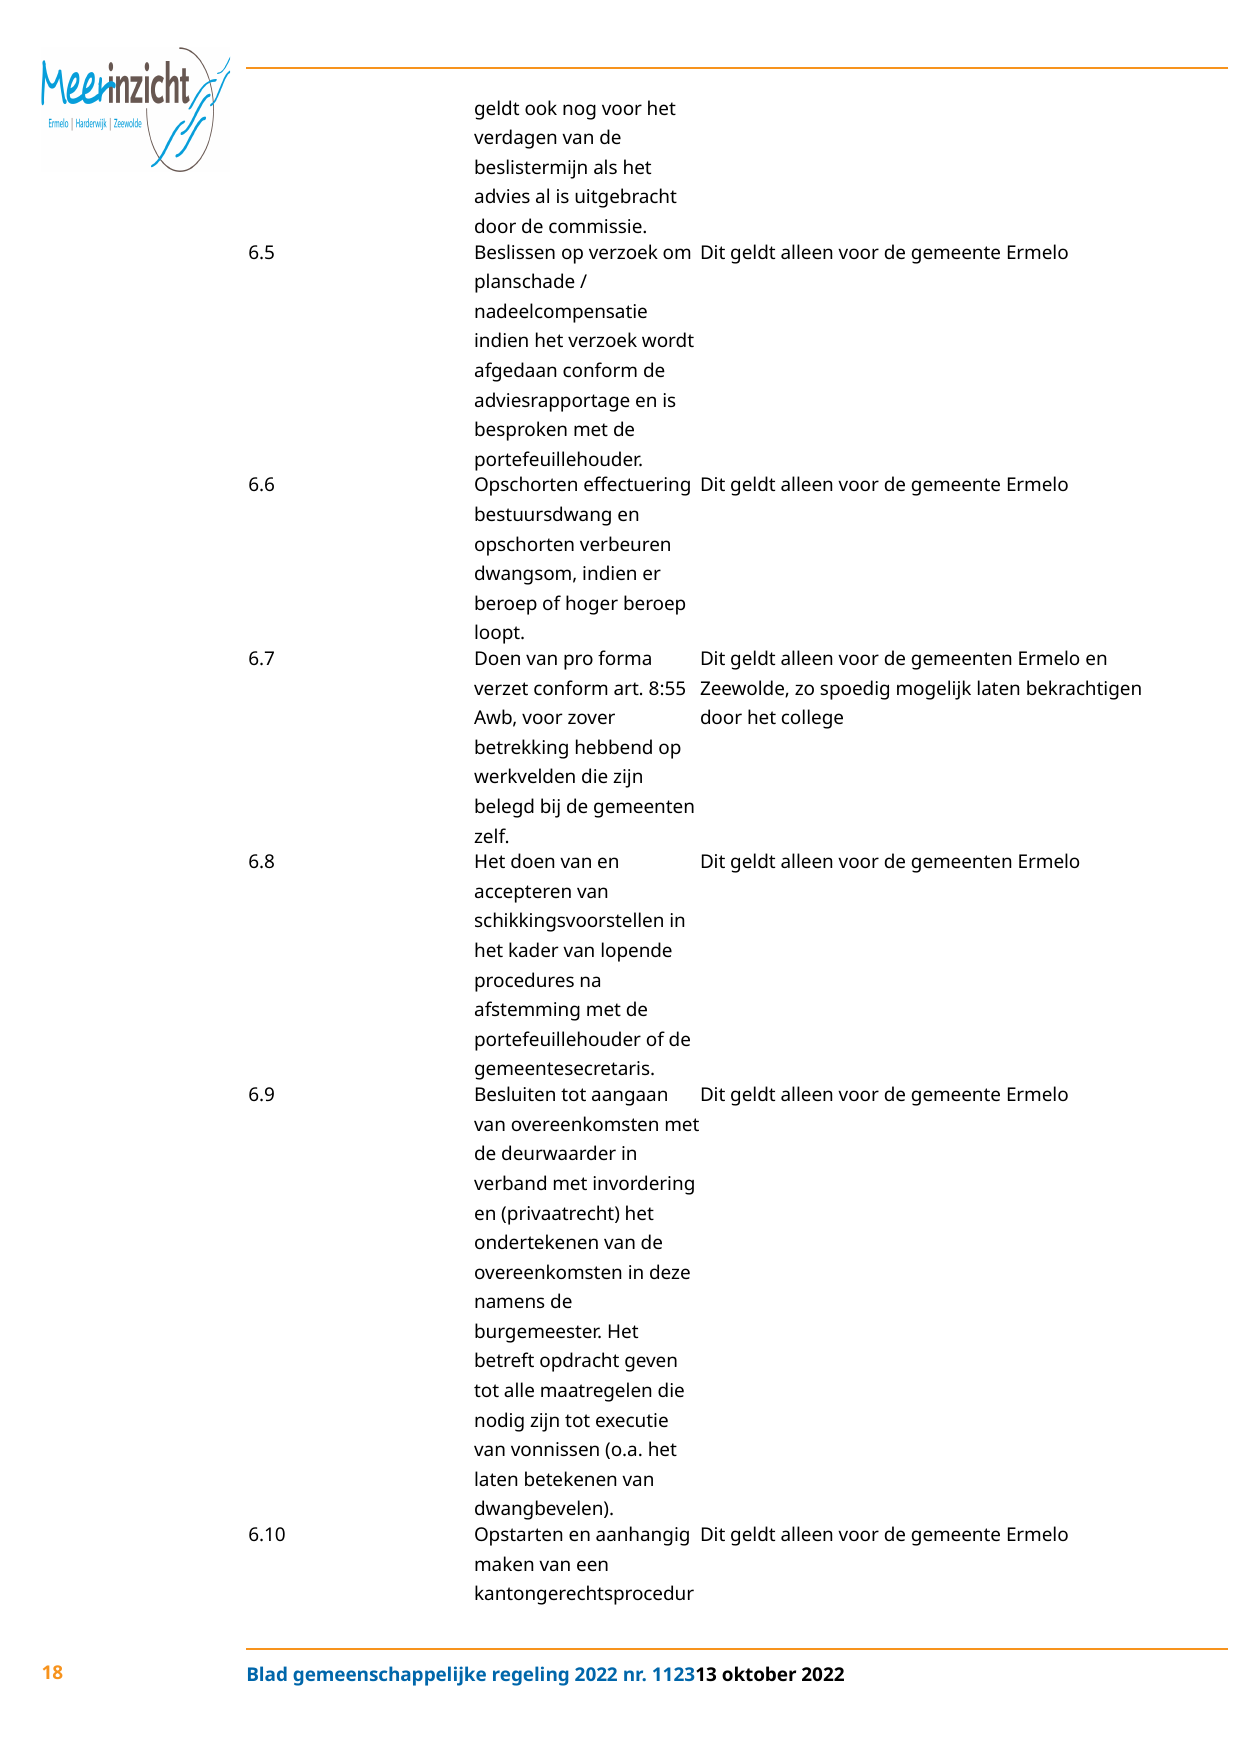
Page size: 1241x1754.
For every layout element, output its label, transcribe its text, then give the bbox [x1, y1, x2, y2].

table_cell [700, 95, 1152, 239]
table_cell 6.7 [248, 645, 474, 848]
table_cell Opstarten en aanhangig maken van een kantongerechtsprocedur [474, 1521, 700, 1606]
table_cell Dit geldt alleen voor de gemeente Ermelo [700, 1081, 1152, 1521]
table_cell Dit geldt alleen voor de gemeenten Ermelo [700, 849, 1152, 1081]
table_cell 6.6 [248, 472, 474, 645]
table_cell Dit geldt alleen voor de gemeente Ermelo [700, 239, 1152, 472]
table_cell [248, 95, 474, 239]
table_cell 6.9 [248, 1081, 474, 1521]
table_cell Besluiten tot aangaan van overeenkomsten met de deurwaarder in verband met invordering en (privaatrecht) het ondertekenen van de overeenkomsten in deze namens de burgemeester. Het betreft opdracht geven tot alle maatregelen die nodig zijn tot executie van vonnissen (o.a. het laten betekenen van dwangbevelen). [474, 1081, 700, 1521]
table_cell Doen van pro forma verzet conform art. 8:55 Awb, voor zover betrekking hebbend op werkvelden die zijn belegd bij de gemeenten zelf. [474, 645, 700, 848]
table_cell Dit geldt alleen voor de gemeenten Ermelo en Zeewolde, zo spoedig mogelijk laten bekrachtigen door het college [700, 645, 1152, 848]
table_cell Beslissen op verzoek om planschade / nadeelcompensatie indien het verzoek wordt afgedaan conform de adviesrapportage en is besproken met de portefeuillehouder. [474, 239, 700, 472]
table_cell 6.5 [248, 239, 474, 472]
table_cell Het doen van en accepteren van schikkingsvoorstellen in het kader van lopende procedures na afstemming met de portefeuillehouder of de gemeentesecretaris. [474, 849, 700, 1081]
table_cell 6.10 [248, 1521, 474, 1606]
table_cell geldt ook nog voor het verdagen van de beslistermijn als het advies al is uitgebracht door de commissie. [474, 95, 700, 239]
picture [41, 47, 231, 172]
table_cell 6.8 [248, 849, 474, 1081]
table_cell Dit geldt alleen voor de gemeente Ermelo [700, 472, 1152, 645]
table_cell Dit geldt alleen voor de gemeente Ermelo [700, 1521, 1152, 1606]
table_cell Opschorten effectuering bestuursdwang en opschorten verbeuren dwangsom, indien er beroep of hoger beroep loopt. [474, 472, 700, 645]
